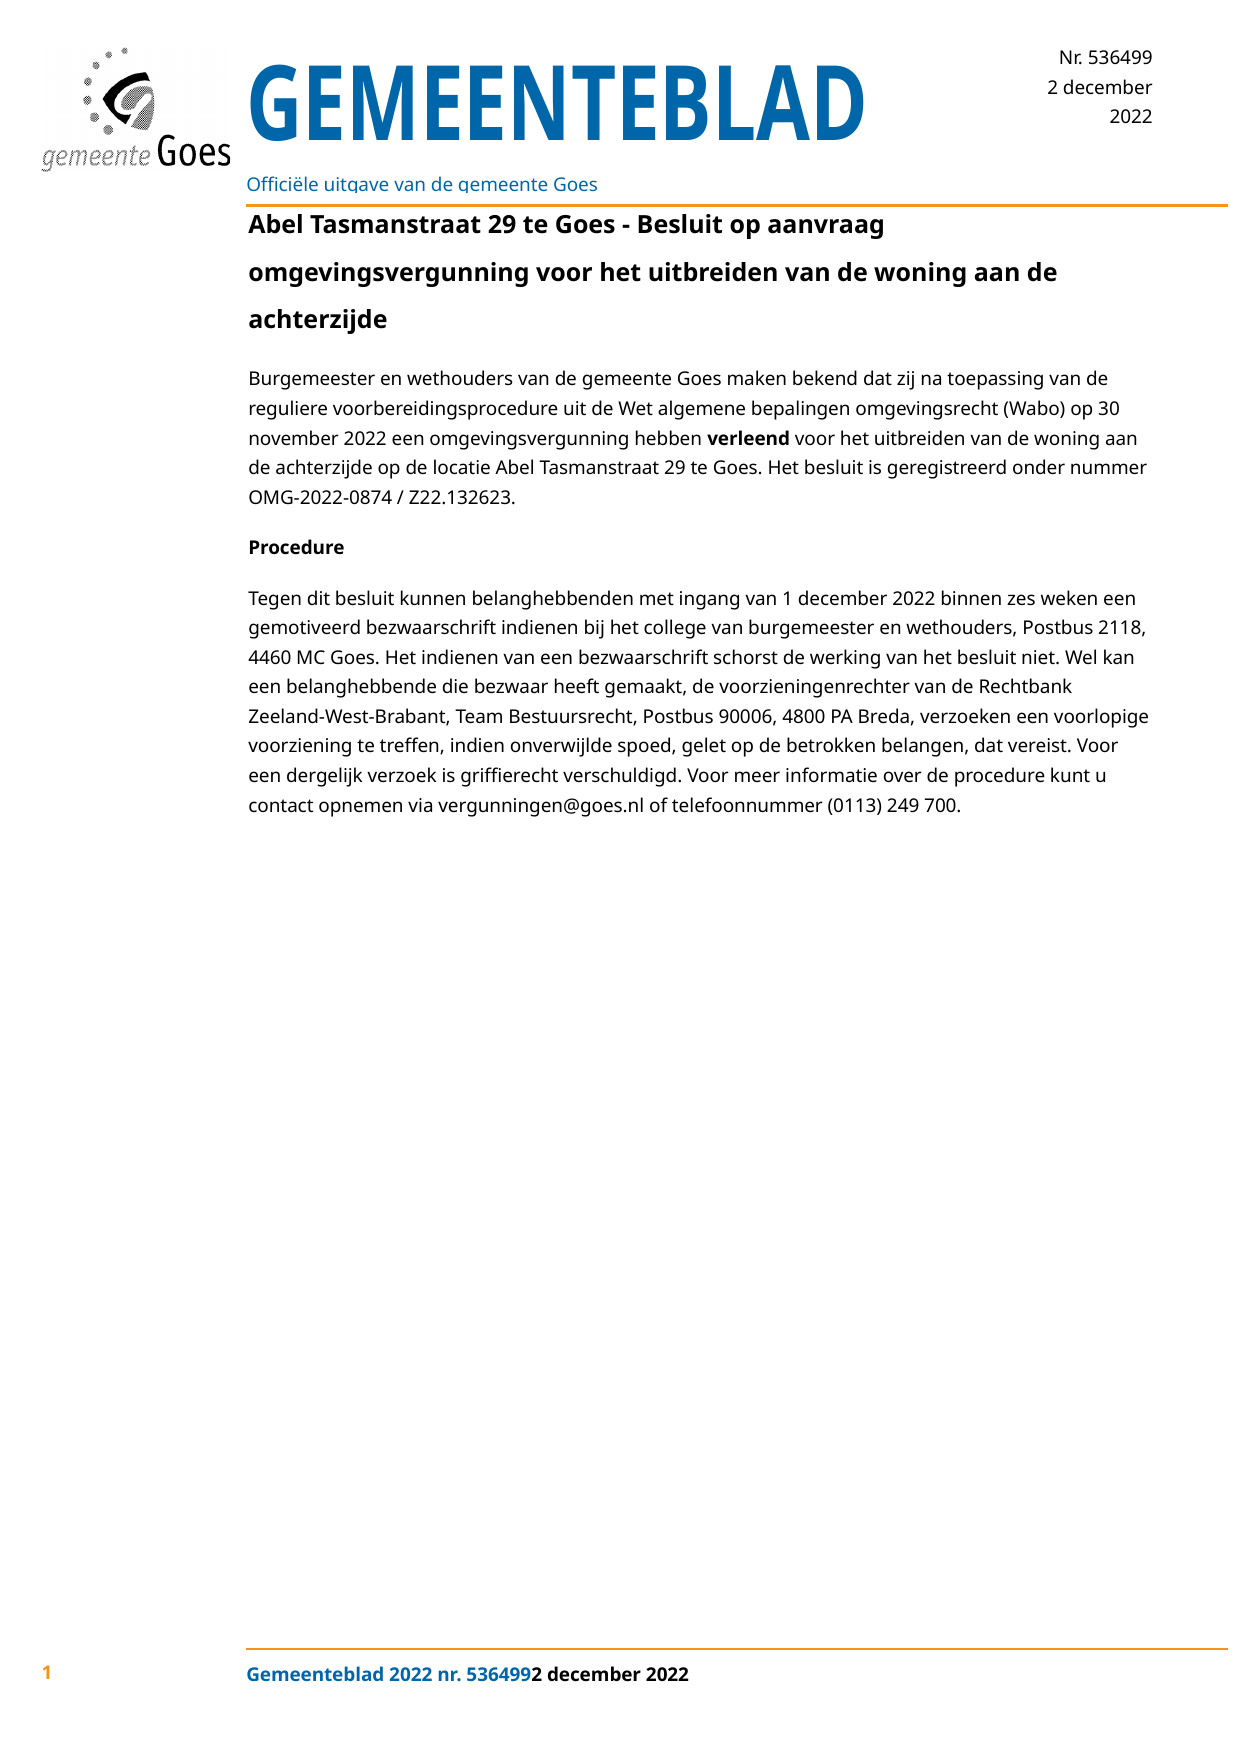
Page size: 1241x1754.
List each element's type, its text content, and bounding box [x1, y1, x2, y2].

text Abel Tasmanstraat 29 te Goes - Besluit op aanvraag omgevingsvergunning voor het uitbreiden van de woning aan de achterzijde [248, 207, 1152, 336]
picture [41, 47, 231, 172]
text Tegen dit besluit kunnen belanghebbenden met ingang van 1 december 2022 binnen zes weken een gemotiveerd bezwaarschrift indienen bij het college van burgemeester en wethouders, Postbus 2118, 4460 MC Goes. Het indienen van een bezwaarschrift schorst de werking van het besluit niet. Wel kan een belanghebbende die bezwaar heeft gemaakt, de voorzieningenrechter van de Rechtbank Zeeland-West-Brabant, Team Bestuursrecht, Postbus 90006, 4800 PA Breda, verzoeken een voorlopige voorziening te treffen, indien onverwijlde spoed, gelet op de betrokken belangen, dat vereist. Voor een dergelijk verzoek is griffierecht verschuldigd. Voor meer informatie over de procedure kunt u contact opnemen via vergunningen@goes.nl of telefoonnummer (0113) 249 700. [248, 585, 1152, 817]
text Procedure [248, 534, 1152, 560]
text Burgemeester en wethouders van de gemeente Goes maken bekend dat zij na toepassing van de reguliere voorbereidingsprocedure uit de Wet algemene bepalingen omgevingsrecht (Wabo) op 30 november 2022 een omgevingsvergunning hebben verleend voor het uitbreiden van de woning aan de achterzijde op de locatie Abel Tasmanstraat 29 te Goes. Het besluit is geregistreerd onder nummer OMG-2022-0874 / Z22.132623. [248, 366, 1152, 509]
